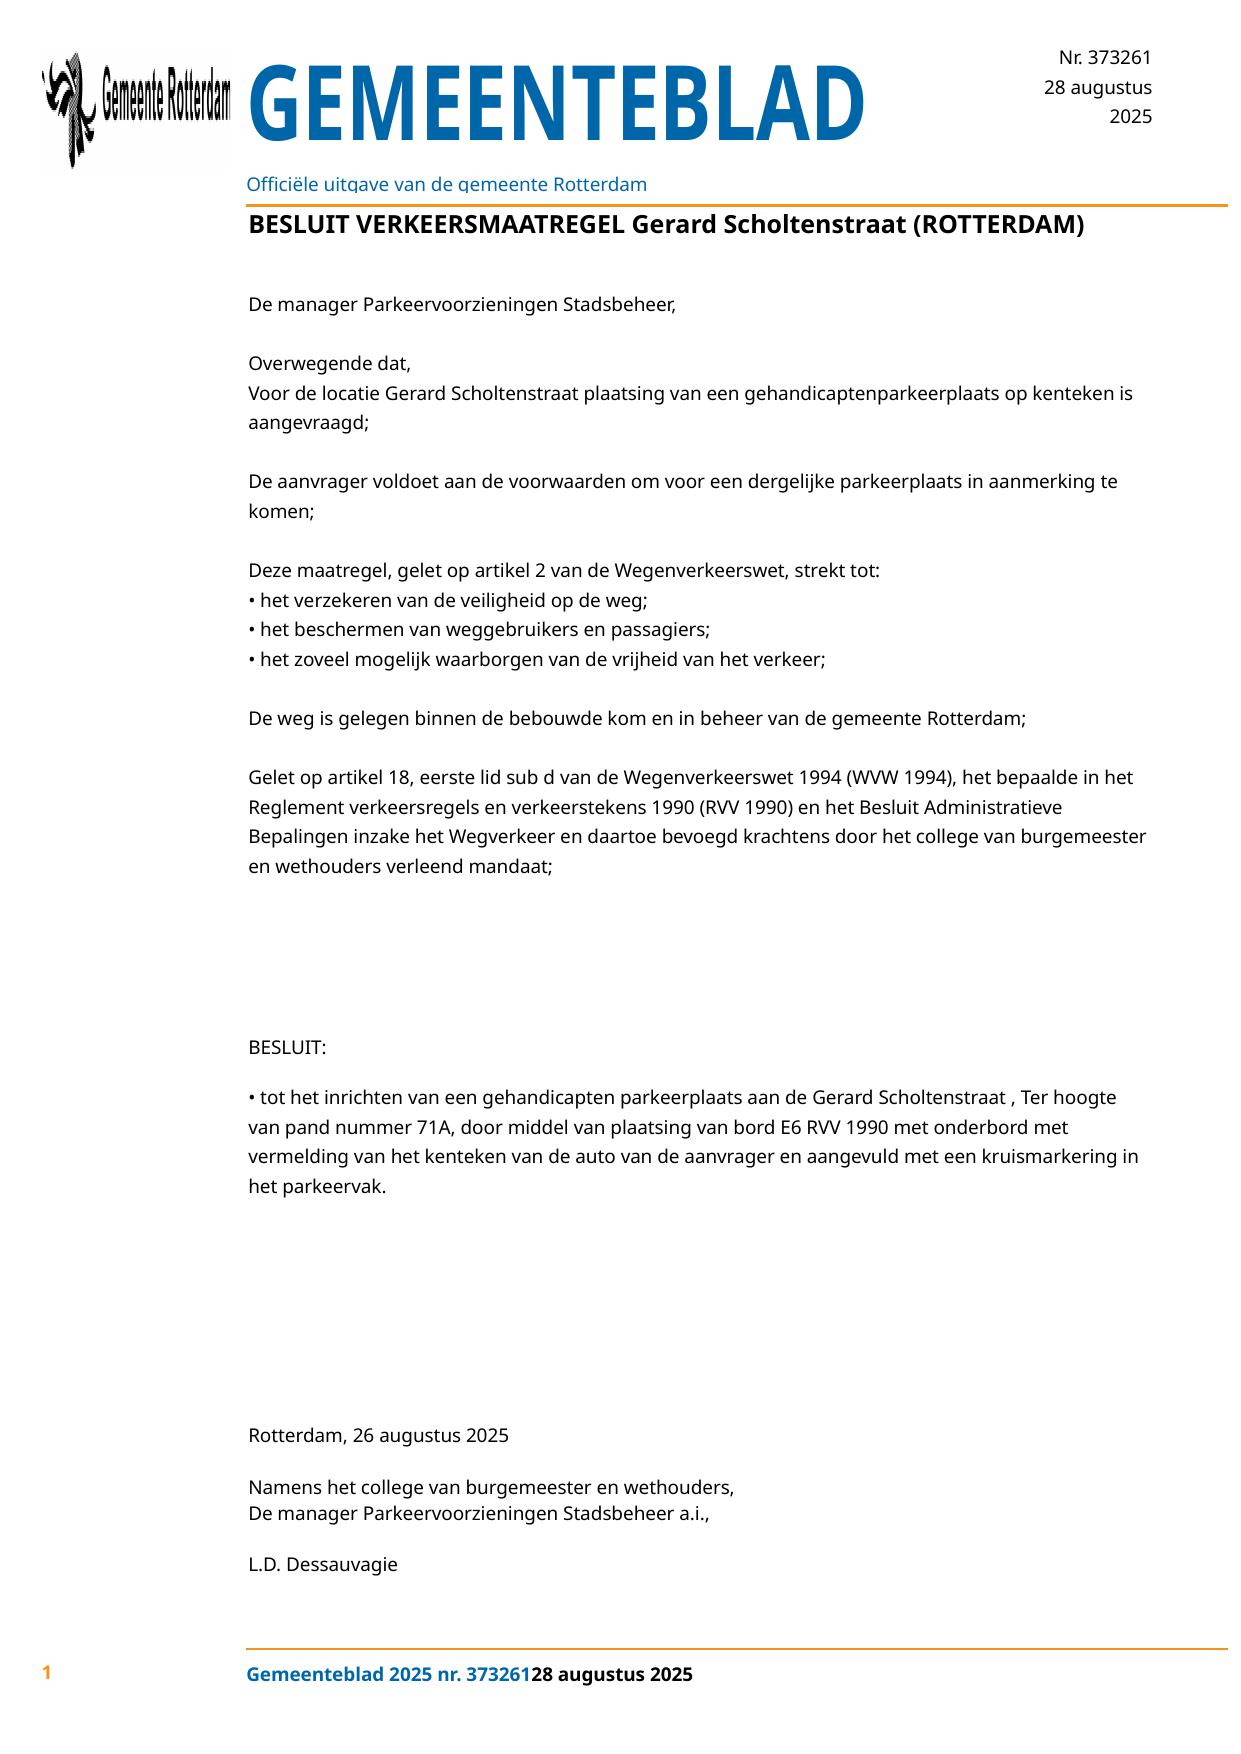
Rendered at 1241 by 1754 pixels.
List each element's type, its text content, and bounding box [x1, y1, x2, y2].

text Namens het college van burgemeester en wethouders, [248, 1474, 1152, 1500]
text Voor de locatie Gerard Scholtenstraat plaatsing van een gehandicaptenparkeerplaats op kenteken is aangevraagd; [248, 380, 1152, 435]
text Overwegende dat, [248, 350, 1152, 376]
text • tot het inrichten van een gehandicapten parkeerplaats aan de Gerard Scholtenstraat , Ter hoogte van pand nummer 71A, door middel van plaatsing van bord E6 RVV 1990 met onderbord met vermelding van het kenteken van de auto van de aanvrager en aangevuld met een kruismarkering in het parkeervak. [248, 1084, 1152, 1199]
text • het verzekeren van de veiligheid op de weg; [248, 587, 1152, 613]
text L.D. Dessauvagie [248, 1551, 1152, 1577]
text Gelet op artikel 18, eerste lid sub d van de Wegenverkeerswet 1994 (WVW 1994), het bepaalde in het Reglement verkeersregels en verkeerstekens 1990 (RVV 1990) en het Besluit Administratieve Bepalingen inzake het Wegverkeer en daartoe bevoegd krachtens door het college van burgemeester en wethouders verleend mandaat; [248, 764, 1152, 879]
text De manager Parkeervoorzieningen Stadsbeheer a.i., [248, 1500, 1152, 1526]
text BESLUIT: [248, 1034, 1152, 1060]
text De aanvrager voldoet aan de voorwaarden om voor een dergelijke parkeerplaats in aanmerking te komen; [248, 468, 1152, 524]
text • het beschermen van weggebruikers en passagiers; [248, 616, 1152, 642]
text • het zoveel mogelijk waarborgen van de vrijheid van het verkeer; [248, 646, 1152, 672]
text BESLUIT VERKEERSMAATREGEL Gerard Scholtenstraat (ROTTERDAM) [248, 207, 1152, 241]
text Rotterdam, 26 augustus 2025 [248, 1423, 1152, 1448]
text De weg is gelegen binnen de bebouwde kom en in beheer van de gemeente Rotterdam; [248, 705, 1152, 731]
picture [41, 47, 231, 172]
text De manager Parkeervoorzieningen Stadsbeheer, [248, 291, 1152, 317]
text Deze maatregel, gelet op artikel 2 van de Wegenverkeerswet, strekt tot: [248, 557, 1152, 583]
